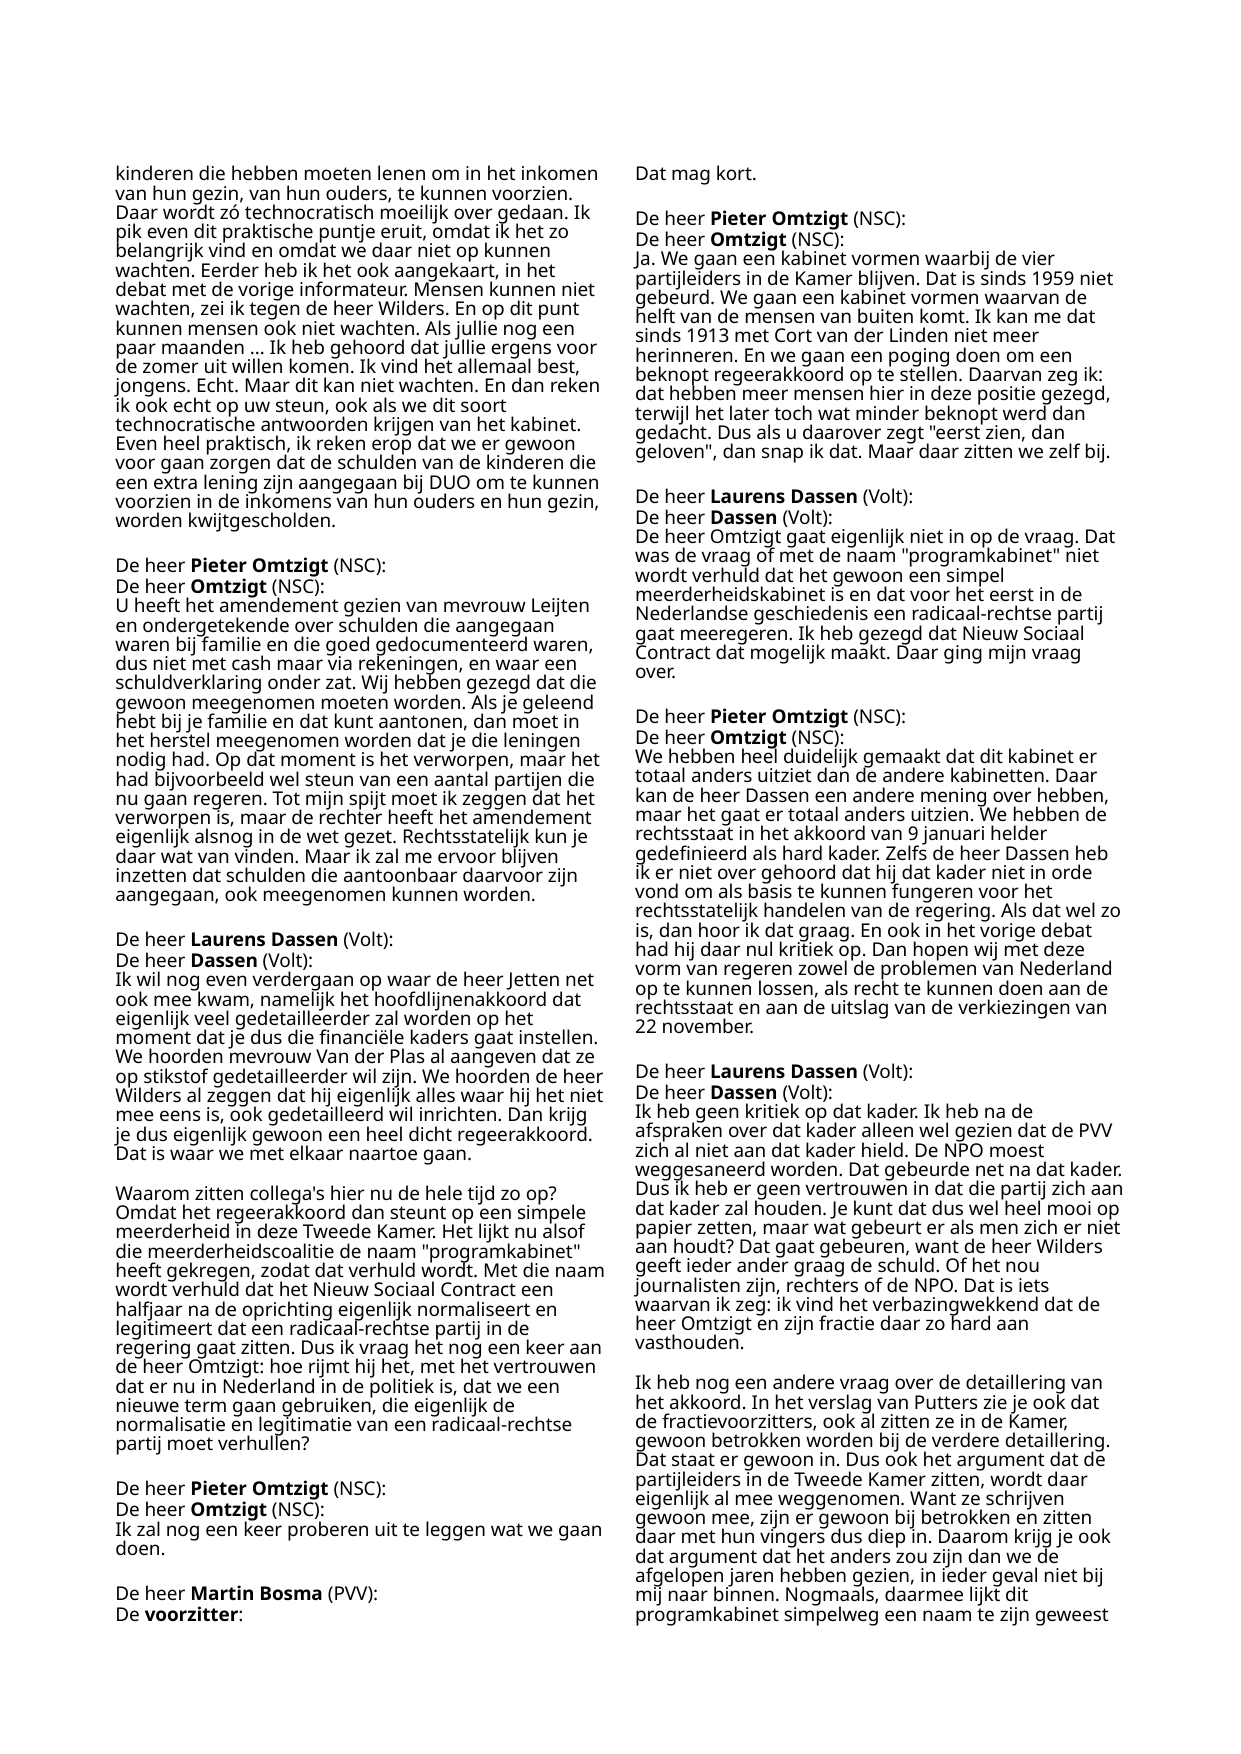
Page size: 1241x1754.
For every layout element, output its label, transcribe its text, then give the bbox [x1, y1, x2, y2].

text De heer Laurens Dassen (Volt): [115, 926, 605, 952]
text Ja. We gaan een kabinet vormen waarbij de vier partijleiders in de Kamer blijven. Dat is sinds 1959 niet gebeurd. We gaan een kabinet vormen waarvan de helft van de mensen van buiten komt. Ik kan me dat sinds 1913 met Cort van der Linden niet meer herinneren. En we gaan een poging doen om een beknopt regeerakkoord op te stellen. Daarvan zeg ik: dat hebben meer mensen hier in deze positie gezegd, terwijl het later toch wat minder beknopt werd dan gedacht. Dus als u daarover zegt "eerst zien, dan geloven", dan snap ik dat. Maar daar zitten we zelf bij. [635, 250, 1125, 462]
text Ik heb geen kritiek op dat kader. Ik heb na de afspraken over dat kader alleen wel gezien dat de PVV zich al niet aan dat kader hield. De NPO moest weggesaneerd worden. Dat gebeurde net na dat kader. Dus ik heb er geen vertrouwen in dat die partij zich aan dat kader zal houden. Je kunt dat dus wel heel mooi op papier zetten, maar wat gebeurt er als men zich er niet aan houdt? Dat gaat gebeuren, want de heer Wilders geeft ieder ander graag de schuld. Of het nou journalisten zijn, rechters of de NPO. Dat is iets waarvan ik zeg: ik vind het verbazingwekkend dat de heer Omtzigt en zijn fractie daar zo hard aan vasthouden. [635, 1103, 1125, 1354]
text De heer Dassen (Volt): [635, 509, 1125, 528]
text De heer Laurens Dassen (Volt): [635, 483, 1125, 509]
text De heer Dassen (Volt): [635, 1084, 1125, 1103]
text De heer Pieter Omtzigt (NSC): [115, 552, 605, 578]
text De heer Dassen (Volt): [115, 952, 605, 971]
text Ik heb nog een andere vraag over de detaillering van het akkoord. In het verslag van Putters zie je ook dat de fractievoorzitters, ook al zitten ze in de Kamer, gewoon betrokken worden bij de verdere detaillering. Dat staat er gewoon in. Dus ook het argument dat de partijleiders in de Tweede Kamer zitten, wordt daar eigenlijk al mee weggenomen. Want ze schrijven gewoon mee, zijn er gewoon bij betrokken en zitten daar met hun vingers dus diep in. Daarom krijg je ook dat argument dat het anders zou zijn dan we de afgelopen jaren hebben gezien, in ieder geval niet bij mij naar binnen. Nogmaals, daarmee lijkt dit programkabinet simpelweg een naam te zijn geweest [635, 1374, 1125, 1625]
text De heer Pieter Omtzigt (NSC): [115, 1476, 605, 1501]
text De heer Laurens Dassen (Volt): [635, 1058, 1125, 1084]
text De heer Omtzigt (NSC): [115, 1501, 605, 1521]
text De voorzitter: [115, 1606, 605, 1625]
text De heer Pieter Omtzigt (NSC): [635, 703, 1125, 729]
text Ik wil nog even verdergaan op waar de heer Jetten net ook mee kwam, namelijk het hoofdlijnenakkoord dat eigenlijk veel gedetailleerder zal worden op het moment dat je dus die financiële kaders gaat instellen. We hoorden mevrouw Van der Plas al aangeven dat ze op stikstof gedetailleerder wil zijn. We hoorden de heer Wilders al zeggen dat hij eigenlijk alles waar hij het niet mee eens is, ook gedetailleerd wil inrichten. Dan krijg je dus eigenlijk gewoon een heel dicht regeerakkoord. Dat is waar we met elkaar naartoe gaan. [115, 971, 605, 1164]
text Ik zal nog een keer proberen uit te leggen wat we gaan doen. [115, 1521, 605, 1559]
text De heer Pieter Omtzigt (NSC): [635, 205, 1125, 231]
text Dat mag kort. [635, 165, 1125, 184]
text Waarom zitten collega's hier nu de hele tijd zo op? Omdat het regeerakkoord dan steunt op een simpele meerderheid in deze Tweede Kamer. Het lijkt nu alsof die meerderheidscoalitie de naam "programkabinet" heeft gekregen, zodat dat verhuld wordt. Met die naam wordt verhuld dat het Nieuw Sociaal Contract een halfjaar na de oprichting eigenlijk normaliseert en legitimeert dat een radicaal-rechtse partij in de regering gaat zitten. Dus ik vraag het nog een keer aan de heer Omtzigt: hoe rijmt hij het, met het vertrouwen dat er nu in Nederland in de politiek is, dat we een nieuwe term gaan gebruiken, die eigenlijk de normalisatie en legitimatie van een radicaal-rechtse partij moet verhullen? [115, 1185, 605, 1455]
text De heer Martin Bosma (PVV): [115, 1580, 605, 1606]
text De heer Omtzigt (NSC): [115, 578, 605, 597]
text U heeft het amendement gezien van mevrouw Leijten en ondergetekende over schulden die aangegaan waren bij familie en die goed gedocumenteerd waren, dus niet met cash maar via rekeningen, en waar een schuldverklaring onder zat. Wij hebben gezegd dat die gewoon meegenomen moeten worden. Als je geleend hebt bij je familie en dat kunt aantonen, dan moet in het herstel meegenomen worden dat je die leningen nodig had. Op dat moment is het verworpen, maar het had bijvoorbeeld wel steun van een aantal partijen die nu gaan regeren. Tot mijn spijt moet ik zeggen dat het verworpen is, maar de rechter heeft het amendement eigenlijk alsnog in de wet gezet. Rechtsstatelijk kun je daar wat van vinden. Maar ik zal me ervoor blijven inzetten dat schulden die aantoonbaar daarvoor zijn aangegaan, ook meegenomen kunnen worden. [115, 597, 605, 906]
text De heer Omtzigt gaat eigenlijk niet in op de vraag. Dat was de vraag of met de naam "programkabinet" niet wordt verhuld dat het gewoon een simpel meerderheidskabinet is en dat voor het eerst in de Nederlandse geschiedenis een radicaal-rechtse partij gaat meeregeren. Ik heb gezegd dat Nieuw Sociaal Contract dat mogelijk maakt. Daar ging mijn vraag over. [635, 528, 1125, 682]
text We hebben heel duidelijk gemaakt dat dit kabinet er totaal anders uitziet dan de andere kabinetten. Daar kan de heer Dassen een andere mening over hebben, maar het gaat er totaal anders uitzien. We hebben de rechtsstaat in het akkoord van 9 januari helder gedefinieerd als hard kader. Zelfs de heer Dassen heb ik er niet over gehoord dat hij dat kader niet in orde vond om als basis te kunnen fungeren voor het rechtsstatelijk handelen van de regering. Als dat wel zo is, dan hoor ik dat graag. En ook in het vorige debat had hij daar nul kritiek op. Dan hopen wij met deze vorm van regeren zowel de problemen van Nederland op te kunnen lossen, als recht te kunnen doen aan de rechtsstaat en aan de uitslag van de verkiezingen van 22 november. [635, 748, 1125, 1037]
text De heer Omtzigt (NSC): [635, 729, 1125, 748]
text De heer Omtzigt (NSC): [635, 231, 1125, 250]
text kinderen die hebben moeten lenen om in het inkomen van hun gezin, van hun ouders, te kunnen voorzien. Daar wordt zó technocratisch moeilijk over gedaan. Ik pik even dit praktische puntje eruit, omdat ik het zo belangrijk vind en omdat we daar niet op kunnen wachten. Eerder heb ik het ook aangekaart, in het debat met de vorige informateur. Mensen kunnen niet wachten, zei ik tegen de heer Wilders. En op dit punt kunnen mensen ook niet wachten. Als jullie nog een paar maanden … Ik heb gehoord dat jullie ergens voor de zomer uit willen komen. Ik vind het allemaal best, jongens. Echt. Maar dit kan niet wachten. En dan reken ik ook echt op uw steun, ook als we dit soort technocratische antwoorden krijgen van het kabinet. Even heel praktisch, ik reken erop dat we er gewoon voor gaan zorgen dat de schulden van de kinderen die een extra lening zijn aangegaan bij DUO om te kunnen voorzien in de inkomens van hun ouders en hun gezin, worden kwijtgescholden. [115, 165, 605, 531]
